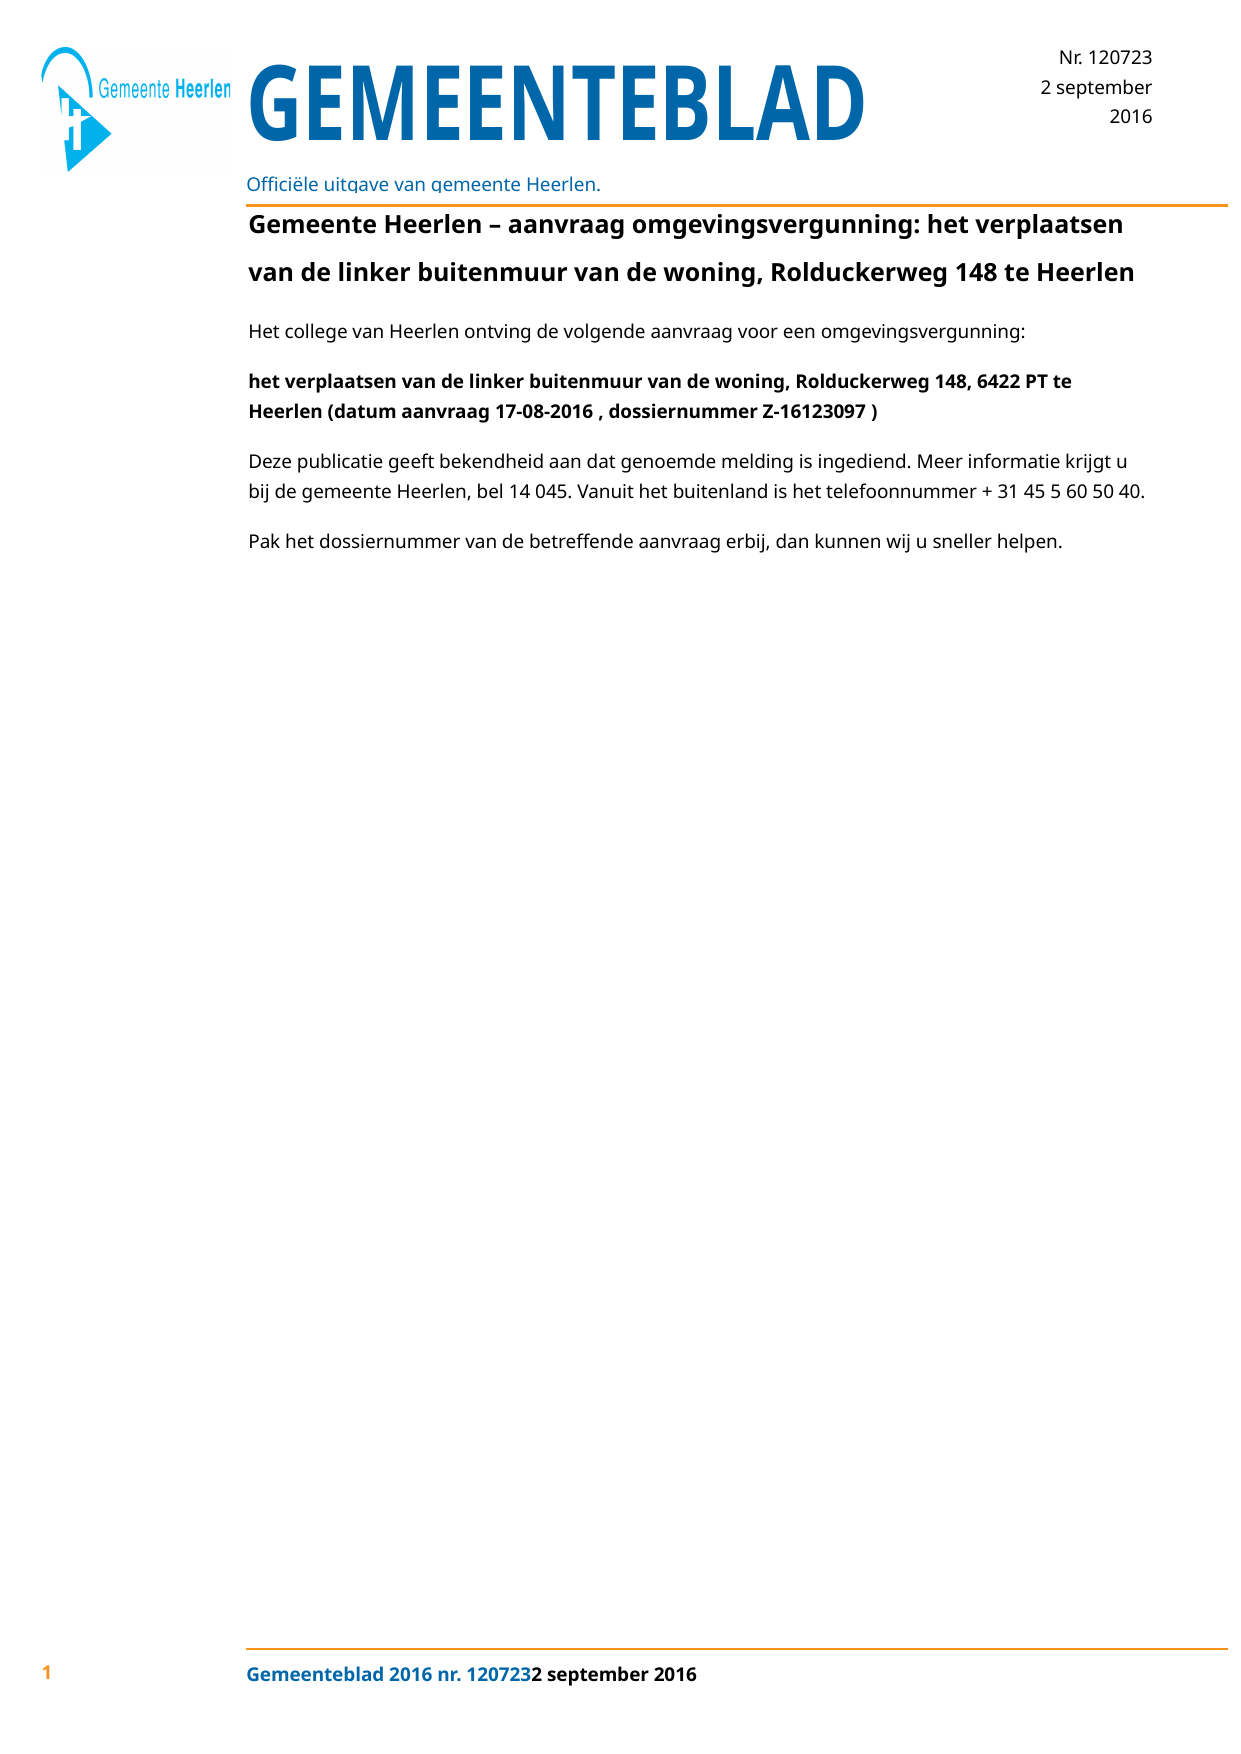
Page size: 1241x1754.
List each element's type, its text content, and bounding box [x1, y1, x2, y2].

text het verplaatsen van de linker buitenmuur van de woning, Rolduckerweg 148, 6422 PT te Heerlen (datum aanvraag 17-08-2016 , dossiernummer Z-16123097 ) [248, 368, 1152, 424]
text Pak het dossiernummer van de betreffende aanvraag erbij, dan kunnen wij u sneller helpen. [248, 528, 1152, 554]
text Het college van Heerlen ontving de volgende aanvraag voor een omgevingsvergunning: [248, 318, 1152, 344]
picture [41, 47, 58, 70]
text Deze publicatie geeft bekendheid aan dat genoemde melding is ingediend. Meer informatie krijgt u bij de gemeente Heerlen, bel 14 045. Vanuit het buitenland is het telefoonnummer + 31 45 5 60 50 40. [248, 448, 1152, 504]
text Gemeente Heerlen – aanvraag omgevingsvergunning: het verplaatsen van de linker buitenmuur van de woning, Rolduckerweg 148 te Heerlen [248, 207, 1152, 288]
picture [41, 47, 231, 172]
